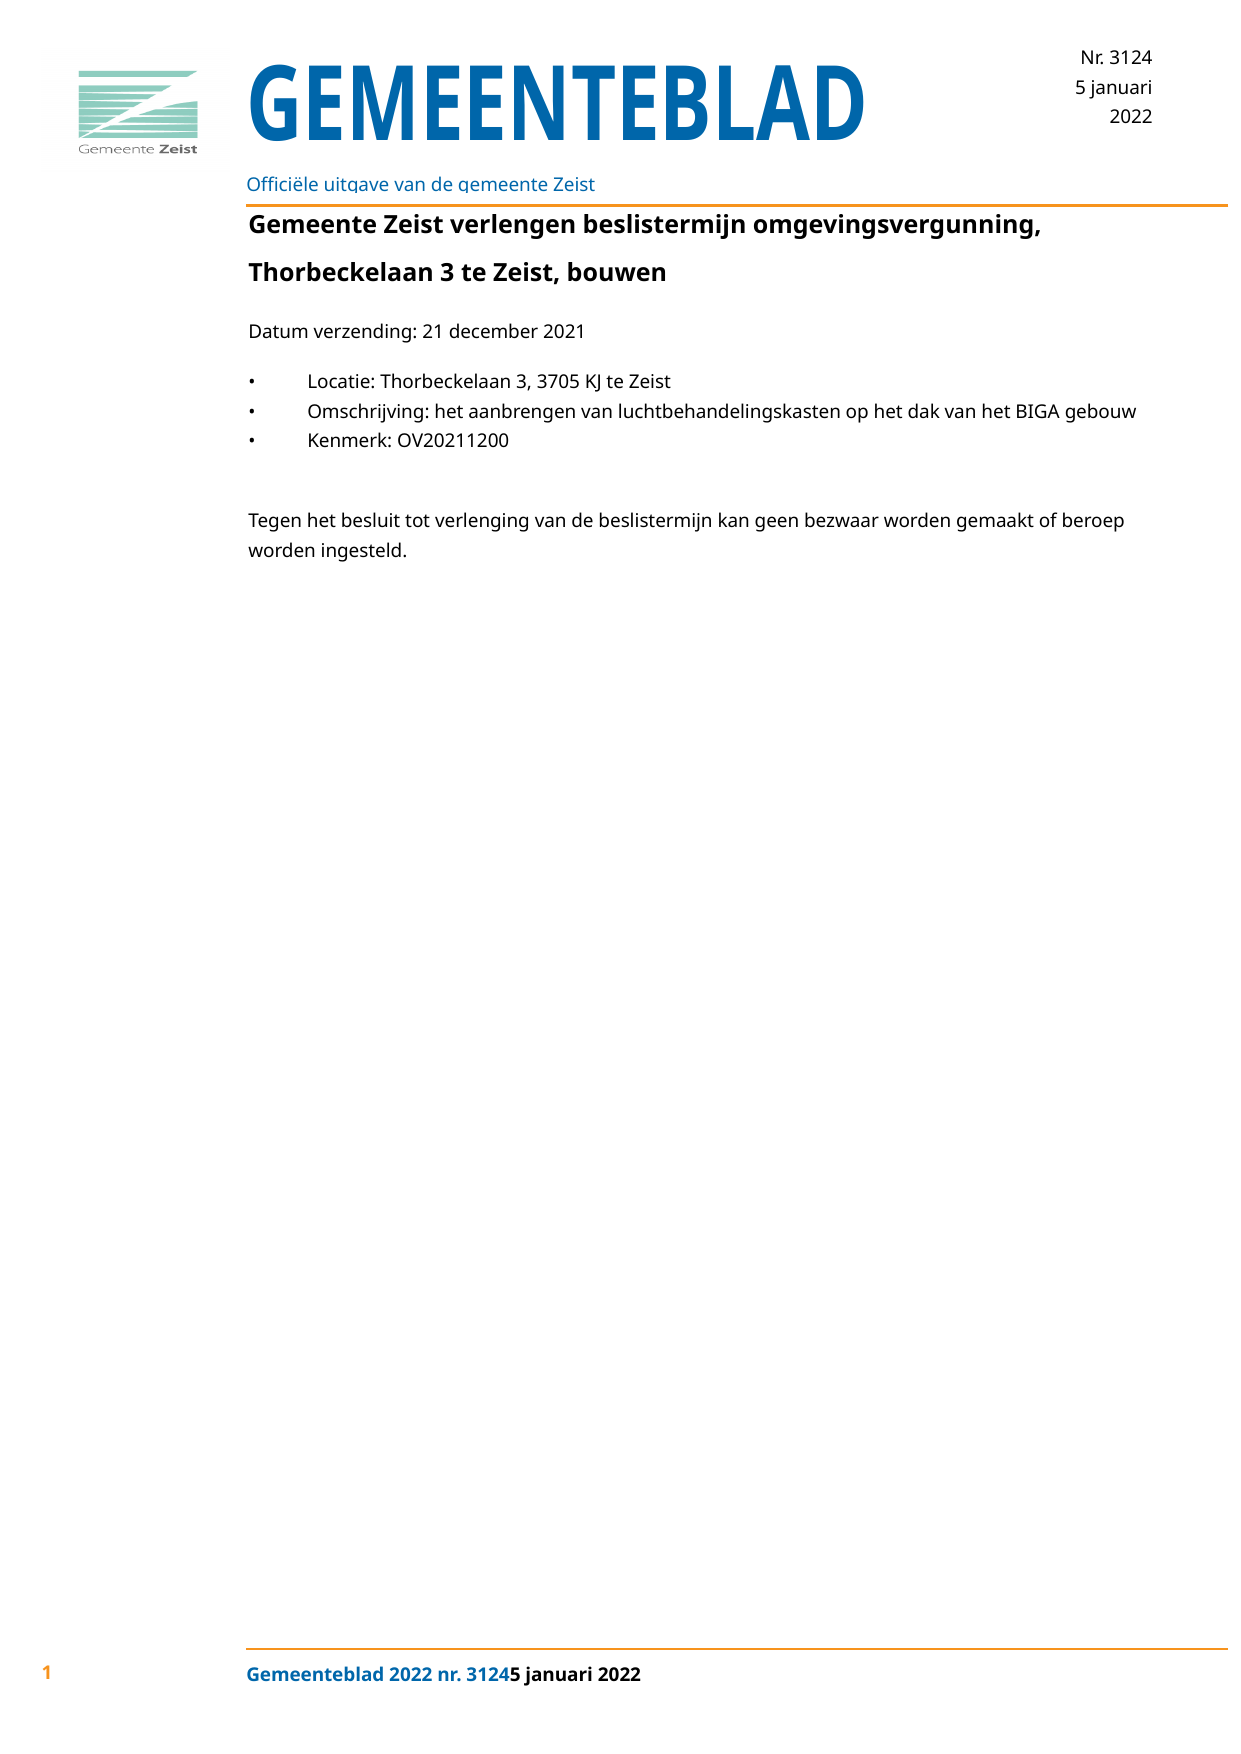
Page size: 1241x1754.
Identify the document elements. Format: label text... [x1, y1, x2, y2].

text Tegen het besluit tot verlenging van de beslistermijn kan geen bezwaar worden gemaakt of beroep worden ingesteld. [248, 507, 1152, 563]
list Locatie: Thorbeckelaan 3, 3705 KJ te Zeist [248, 368, 1152, 394]
text Datum verzending: 21 december 2021 [248, 318, 1152, 344]
picture [41, 47, 231, 172]
list Omschrijving: het aanbrengen van luchtbehandelingskasten op het dak van het BIGA gebouw [248, 398, 1152, 424]
text Gemeente Zeist verlengen beslistermijn omgevingsvergunning, Thorbeckelaan 3 te Zeist, bouwen [248, 207, 1152, 288]
list Kenmerk: OV20211200 [248, 427, 1152, 453]
